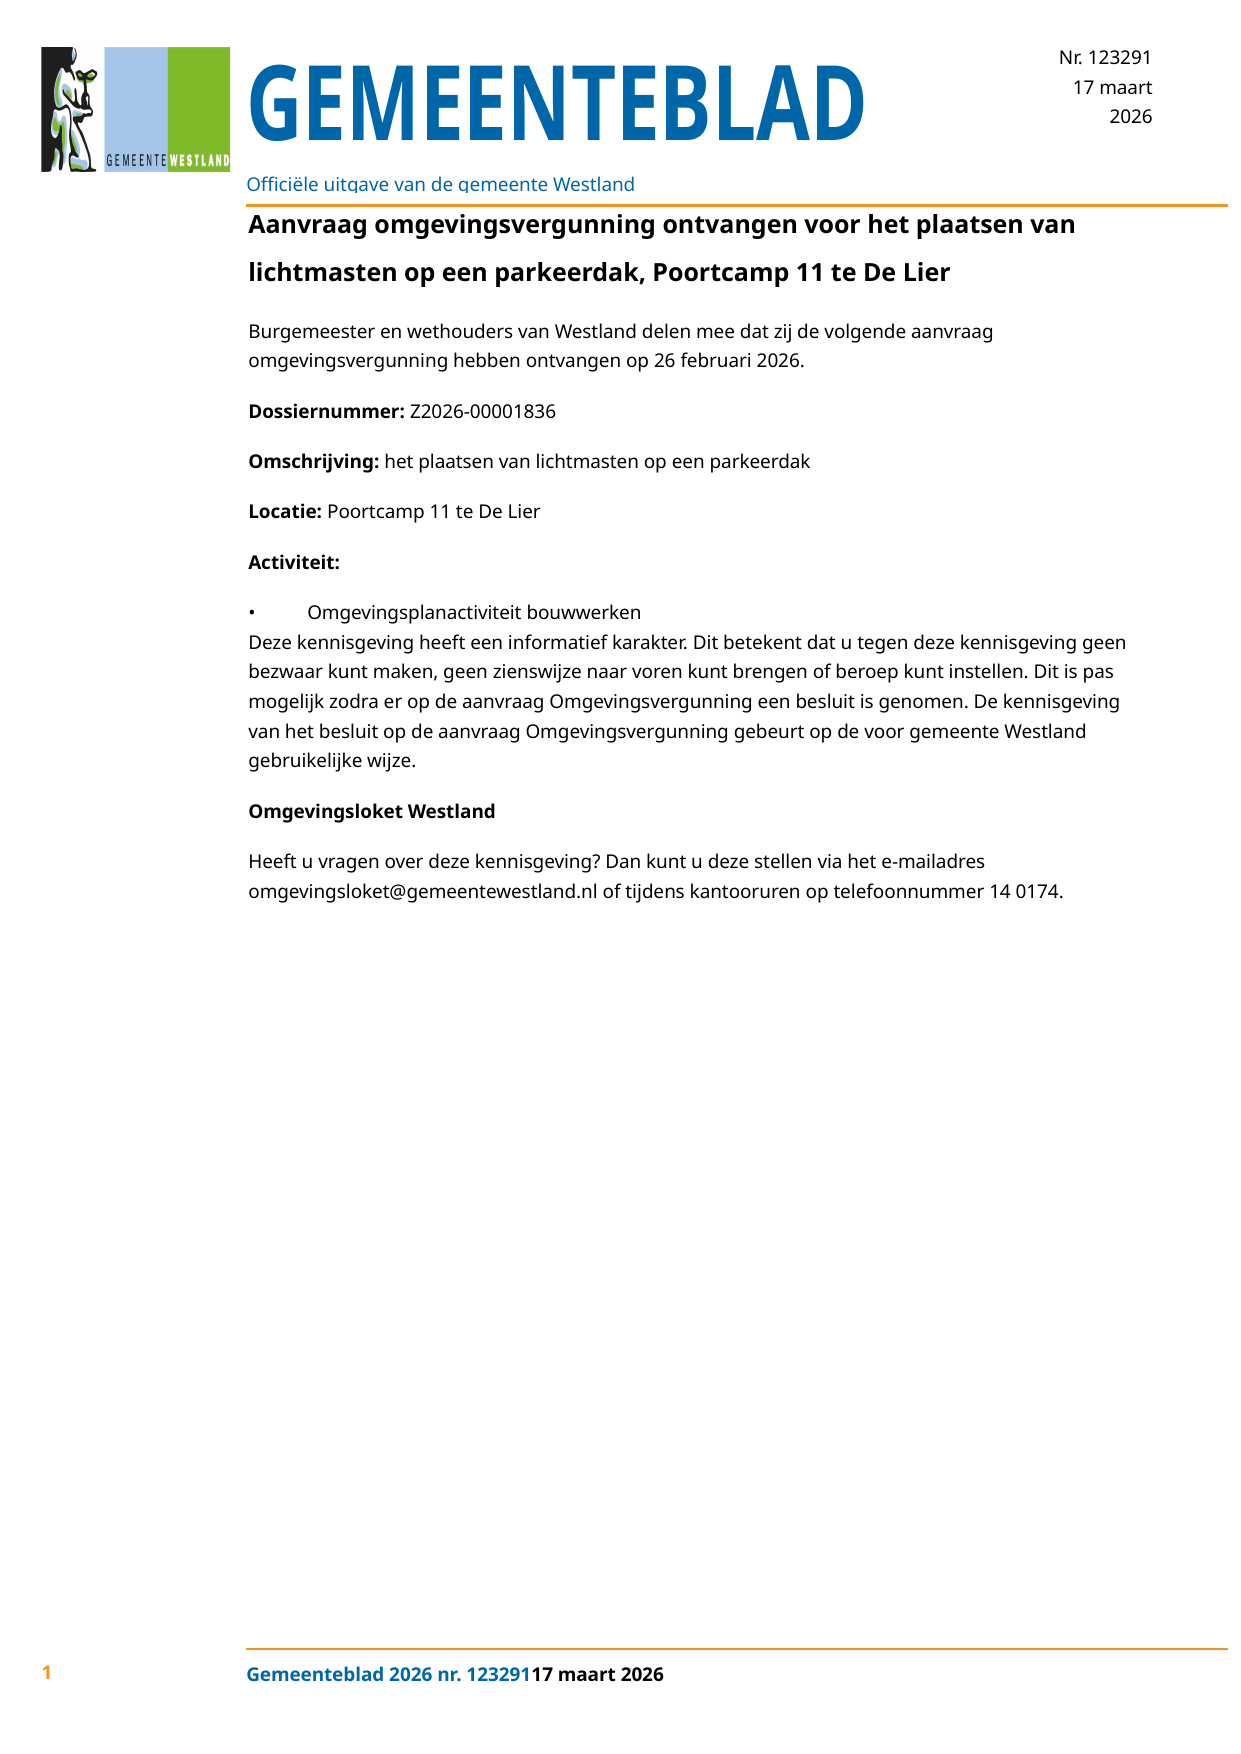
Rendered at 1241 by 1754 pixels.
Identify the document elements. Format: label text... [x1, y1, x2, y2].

text Locatie: Poortcamp 11 te De Lier [248, 499, 1152, 524]
text Burgemeester en wethouders van Westland delen mee dat zij de volgende aanvraag omgevingsvergunning hebben ontvangen op 26 februari 2026. [248, 318, 1152, 373]
text Omschrijving: het plaatsen van lichtmasten op een parkeerdak [248, 448, 1152, 474]
text Heeft u vragen over deze kennisgeving? Dan kunt u deze stellen via het e-mailadres omgevingsloket@gemeentewestland.nl of tijdens kantooruren op telefoonnummer 14 0174. [248, 848, 1152, 904]
text Dossiernummer: Z2026-00001836 [248, 398, 1152, 424]
text Activiteit: [248, 549, 1152, 575]
text Omgevingsloket Westland [248, 798, 1152, 824]
list Omgevingsplanactiviteit bouwwerken [248, 599, 1152, 625]
text Aanvraag omgevingsvergunning ontvangen voor het plaatsen van lichtmasten op een parkeerdak, Poortcamp 11 te De Lier [248, 207, 1152, 288]
text Deze kennisgeving heeft een informatief karakter. Dit betekent dat u tegen deze kennisgeving geen bezwaar kunt maken, geen zienswijze naar voren kunt brengen of beroep kunt instellen. Dit is pas mogelijk zodra er op de aanvraag Omgevingsvergunning een besluit is genomen. De kennisgeving van het besluit op de aanvraag Omgevingsvergunning gebeurt op de voor gemeente Westland gebruikelijke wijze. [248, 629, 1152, 773]
picture [41, 47, 231, 172]
